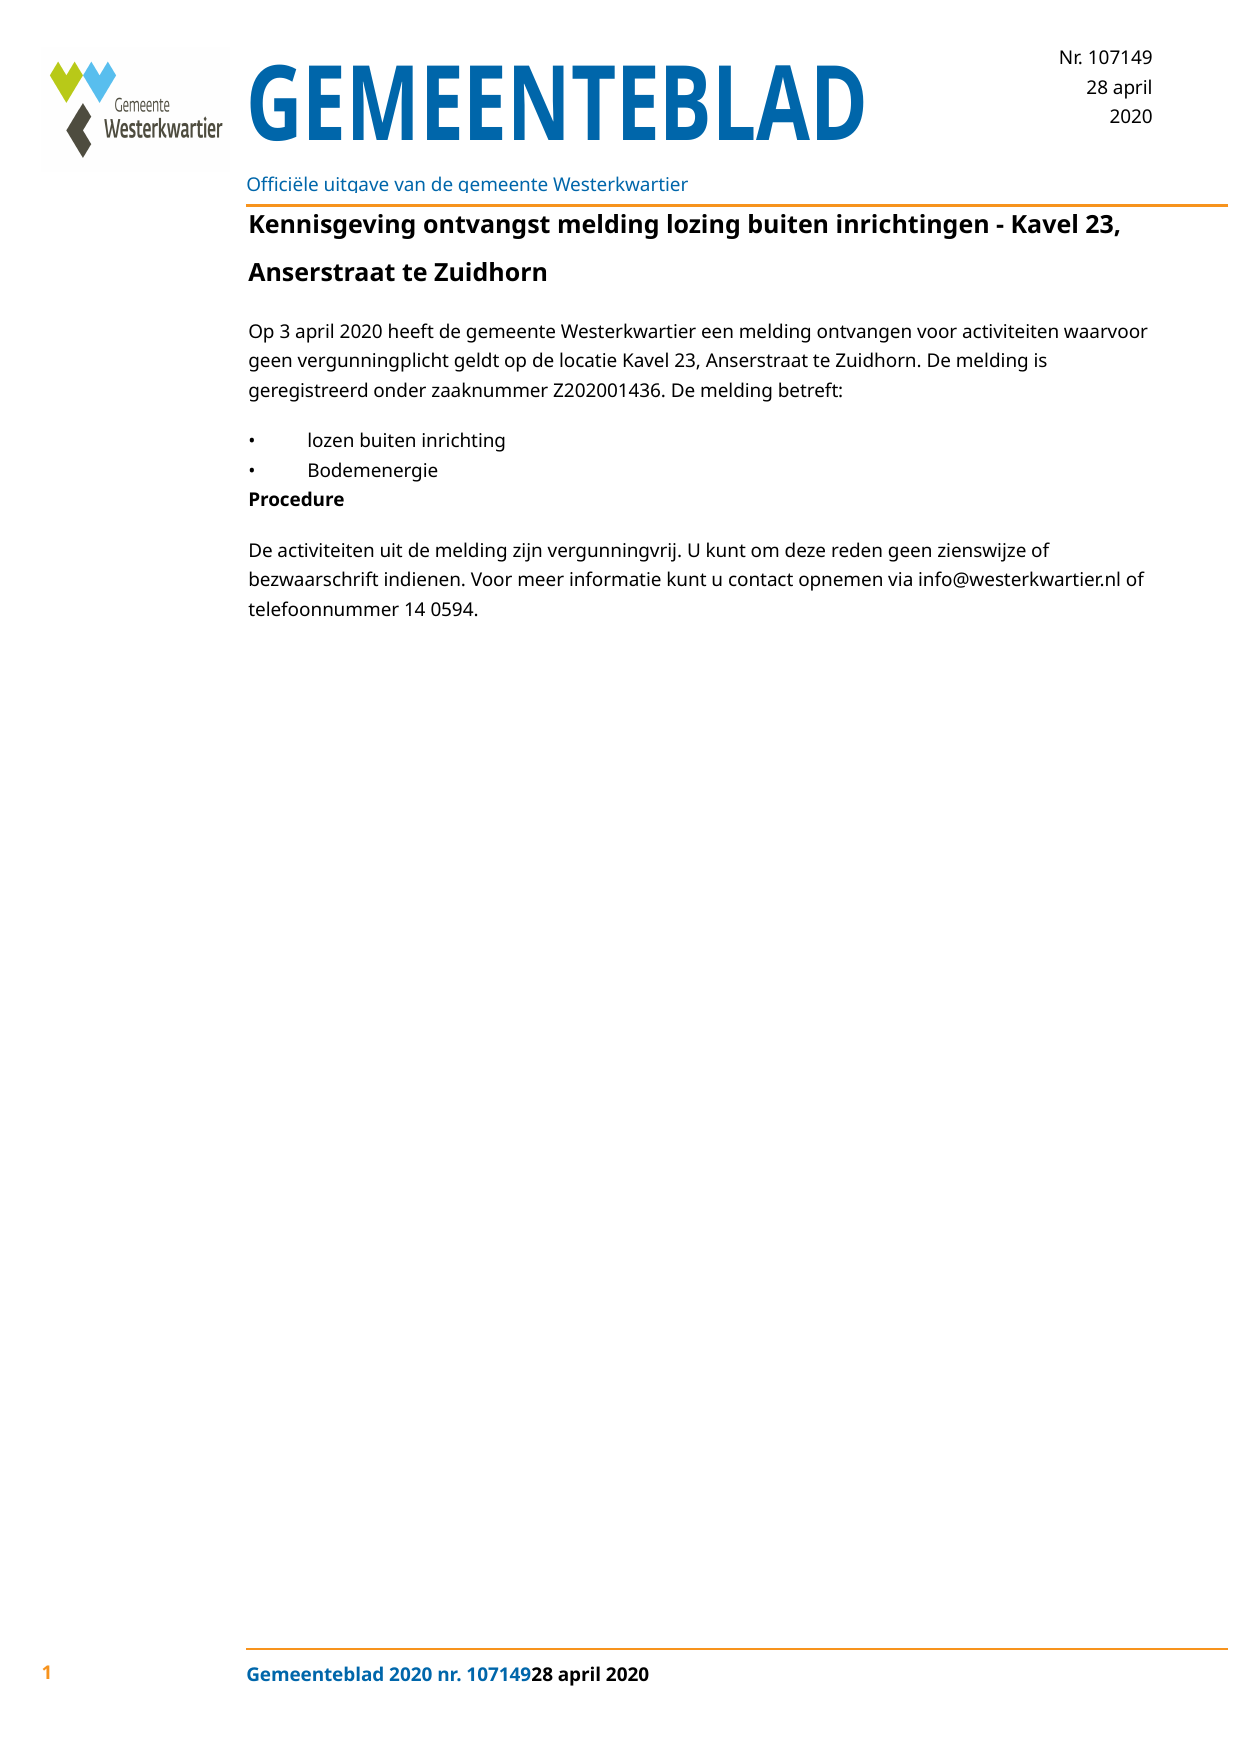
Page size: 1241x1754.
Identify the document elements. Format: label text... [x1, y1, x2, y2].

text Op 3 april 2020 heeft de gemeente Westerkwartier een melding ontvangen voor activiteiten waarvoor geen vergunningplicht geldt op de locatie Kavel 23, Anserstraat te Zuidhorn. De melding is geregistreerd onder zaaknummer Z202001436. De melding betreft: [248, 318, 1152, 403]
picture [41, 47, 231, 172]
text Procedure [248, 487, 1152, 512]
text De activiteiten uit de melding zijn vergunningvrij. U kunt om deze reden geen zienswijze of bezwaarschrift indienen. Voor meer informatie kunt u contact opnemen via info@westerkwartier.nl of telefoonnummer 14 0594. [248, 537, 1152, 622]
list Bodemenergie [248, 457, 1152, 483]
list lozen buiten inrichting [248, 427, 1152, 453]
text Kennisgeving ontvangst melding lozing buiten inrichtingen - Kavel 23, Anserstraat te Zuidhorn [248, 207, 1152, 288]
